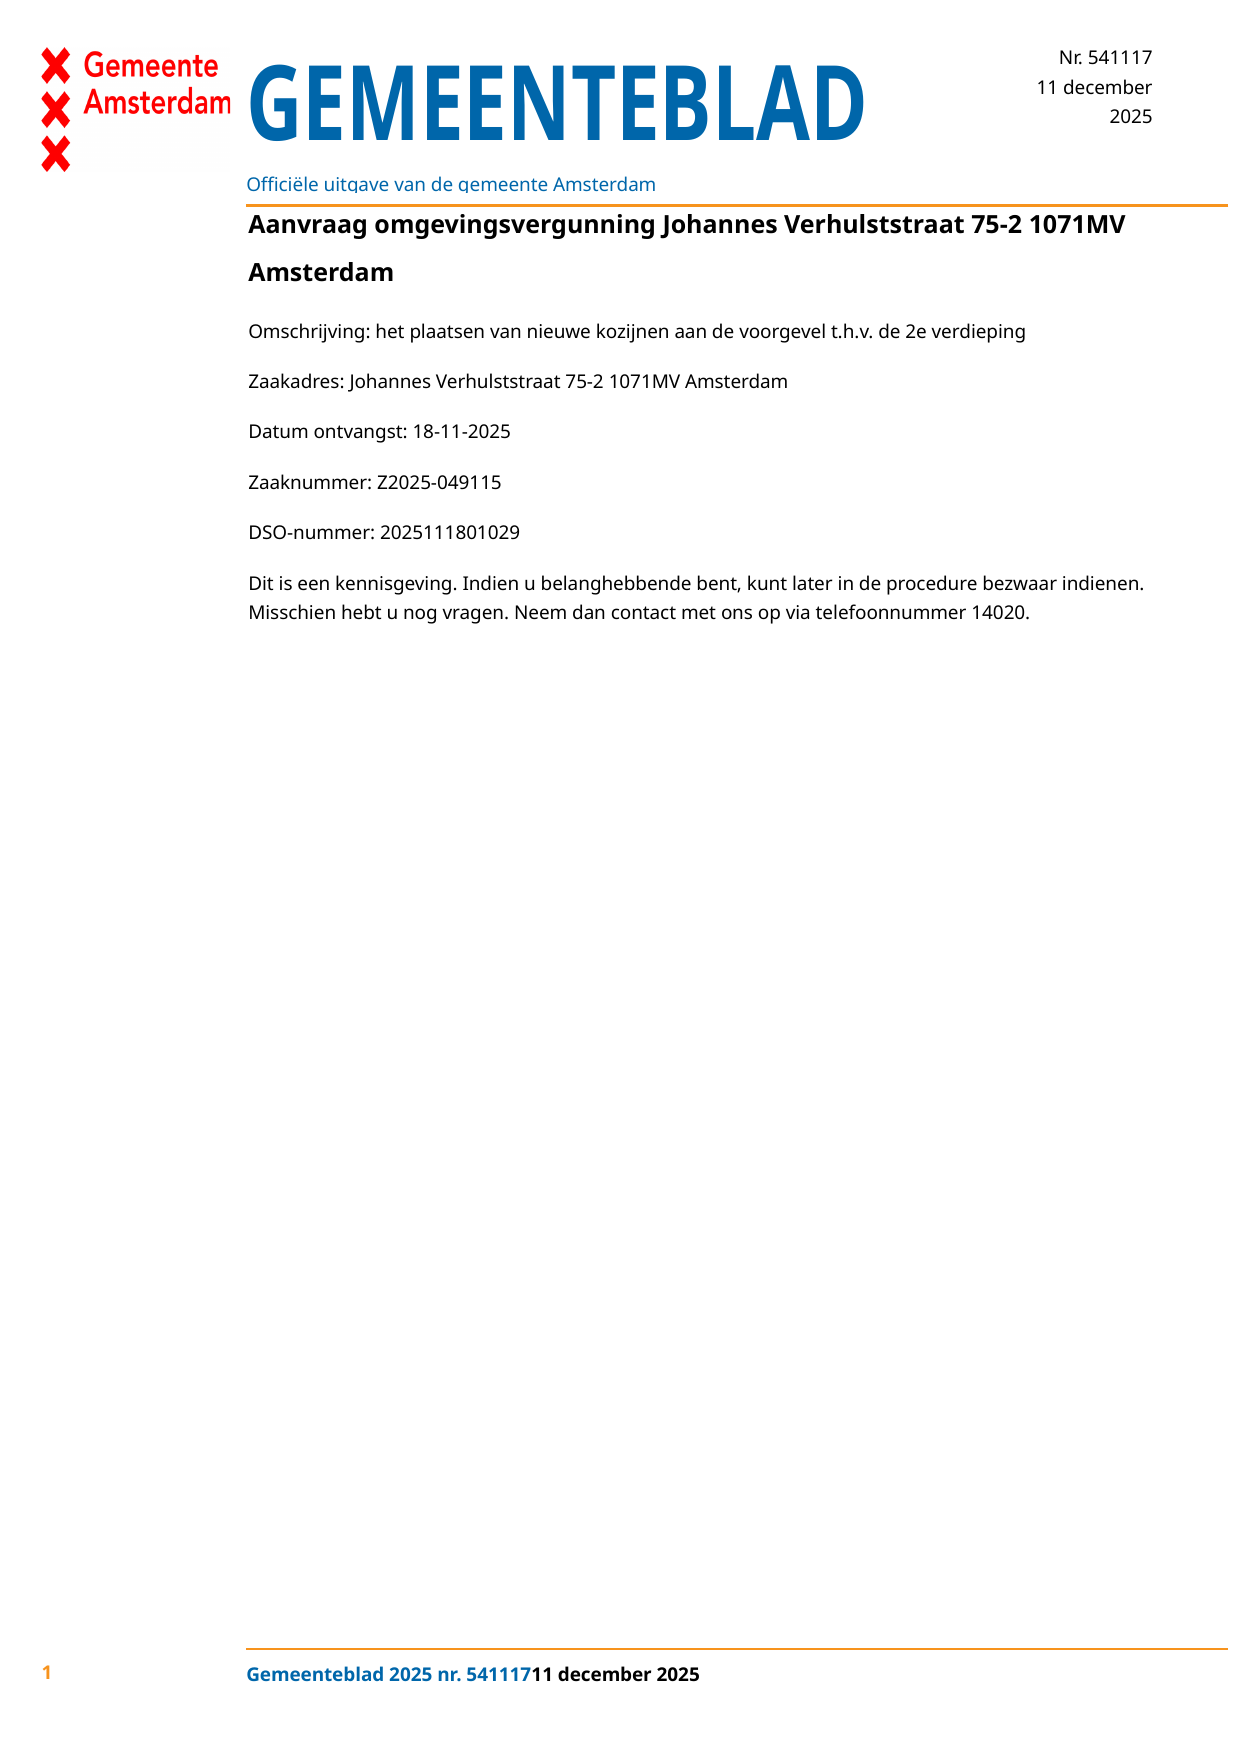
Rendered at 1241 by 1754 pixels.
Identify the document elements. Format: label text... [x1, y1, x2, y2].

text Aanvraag omgevingsvergunning Johannes Verhulststraat 75-2 1071MV Amsterdam [248, 207, 1152, 288]
picture [41, 47, 231, 172]
text Dit is een kennisgeving. Indien u belanghebbende bent, kunt later in de procedure bezwaar indienen. Misschien hebt u nog vragen. Neem dan contact met ons op via telefoonnummer 14020. [248, 570, 1152, 625]
text Zaaknummer: Z2025-049115 [248, 469, 1152, 495]
text Omschrijving: het plaatsen van nieuwe kozijnen aan de voorgevel t.h.v. de 2e verdieping [248, 318, 1152, 344]
text Zaakadres: Johannes Verhulststraat 75-2 1071MV Amsterdam [248, 368, 1152, 394]
text Datum ontvangst: 18-11-2025 [248, 419, 1152, 444]
text DSO-nummer: 2025111801029 [248, 519, 1152, 545]
